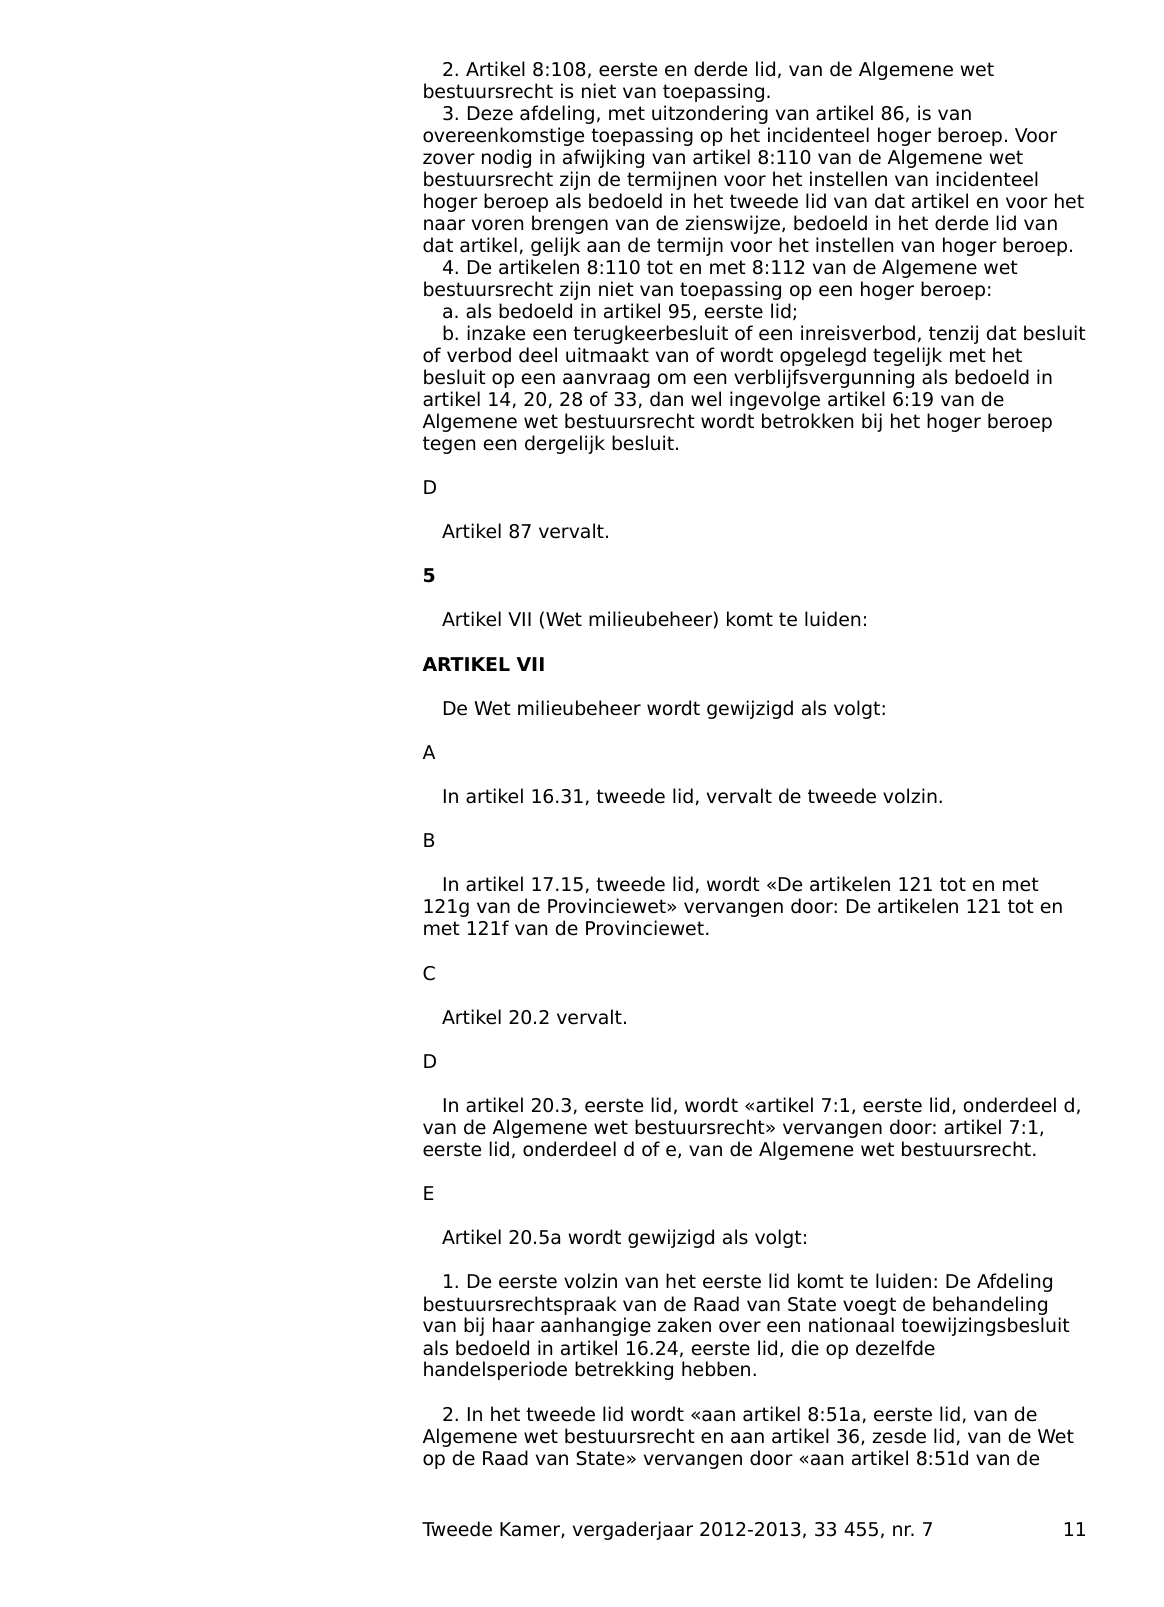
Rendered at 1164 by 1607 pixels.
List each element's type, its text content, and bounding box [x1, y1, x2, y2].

text 2. Artikel 8:108, eerste en derde lid, van de Algemene wet bestuursrecht is niet van toepassing. [422, 59, 1087, 103]
subtitle B [422, 830, 1087, 852]
text Artikel 20.2 vervalt. [422, 1007, 1087, 1029]
text Artikel VII (Wet milieubeheer) komt te luiden: [422, 609, 1087, 631]
text De Wet milieubeheer wordt gewijzigd als volgt: [422, 698, 1087, 720]
subtitle 5 [422, 565, 1087, 587]
subtitle ARTIKEL VII [422, 653, 1087, 676]
text 3. Deze afdeling, met uitzondering van artikel 86, is van overeenkomstige toepassing op het incidenteel hoger beroep. Voor zover nodig in afwijking van artikel 8:110 van de Algemene wet bestuursrecht zijn de termijnen voor het instellen van incidenteel hoger beroep als bedoeld in het tweede lid van dat artikel en voor het naar voren brengen van de zienswijze, bedoeld in het derde lid van dat artikel, gelijk aan de termijn voor het instellen van hoger beroep. [422, 103, 1087, 257]
text 2. In het tweede lid wordt «aan artikel 8:51a, eerste lid, van de Algemene wet bestuursrecht en aan artikel 36, zesde lid, van de Wet op de Raad van State» vervangen door «aan artikel 8:51d van de [422, 1403, 1087, 1469]
text 1. De eerste volzin van het eerste lid komt te luiden: De Afdeling bestuursrechtspraak van de Raad van State voegt de behandeling van bij haar aanhangige zaken over een nationaal toewijzingsbesluit als bedoeld in artikel 16.24, eerste lid, die op dezelfde handelsperiode betrekking hebben. [422, 1271, 1087, 1381]
text 4. De artikelen 8:110 tot en met 8:112 van de Algemene wet bestuursrecht zijn niet van toepassing op een hoger beroep: [422, 257, 1087, 301]
subtitle C [422, 962, 1087, 984]
subtitle A [422, 742, 1087, 764]
text Artikel 20.5a wordt gewijzigd als volgt: [422, 1227, 1087, 1249]
text In artikel 16.31, tweede lid, vervalt de tweede volzin. [422, 786, 1087, 808]
text In artikel 17.15, tweede lid, wordt «De artikelen 121 tot en met 121g van de Provinciewet» vervangen door: De artikelen 121 tot en met 121f van de Provinciewet. [422, 874, 1087, 940]
subtitle D [422, 1051, 1087, 1073]
text a. als bedoeld in artikel 95, eerste lid; [422, 301, 1087, 323]
subtitle D [422, 477, 1087, 499]
text In artikel 20.3, eerste lid, wordt «artikel 7:1, eerste lid, onderdeel d, van de Algemene wet bestuursrecht» vervangen door: artikel 7:1, eerste lid, onderdeel d of e, van de Algemene wet bestuursrecht. [422, 1095, 1087, 1161]
text Artikel 87 vervalt. [422, 521, 1087, 543]
text b. inzake een terugkeerbesluit of een inreisverbod, tenzij dat besluit of verbod deel uitmaakt van of wordt opgelegd tegelijk met het besluit op een aanvraag om een verblijfsvergunning als bedoeld in artikel 14, 20, 28 of 33, dan wel ingevolge artikel 6:19 van de Algemene wet bestuursrecht wordt betrokken bij het hoger beroep tegen een dergelijk besluit. [422, 323, 1087, 455]
subtitle E [422, 1183, 1087, 1205]
